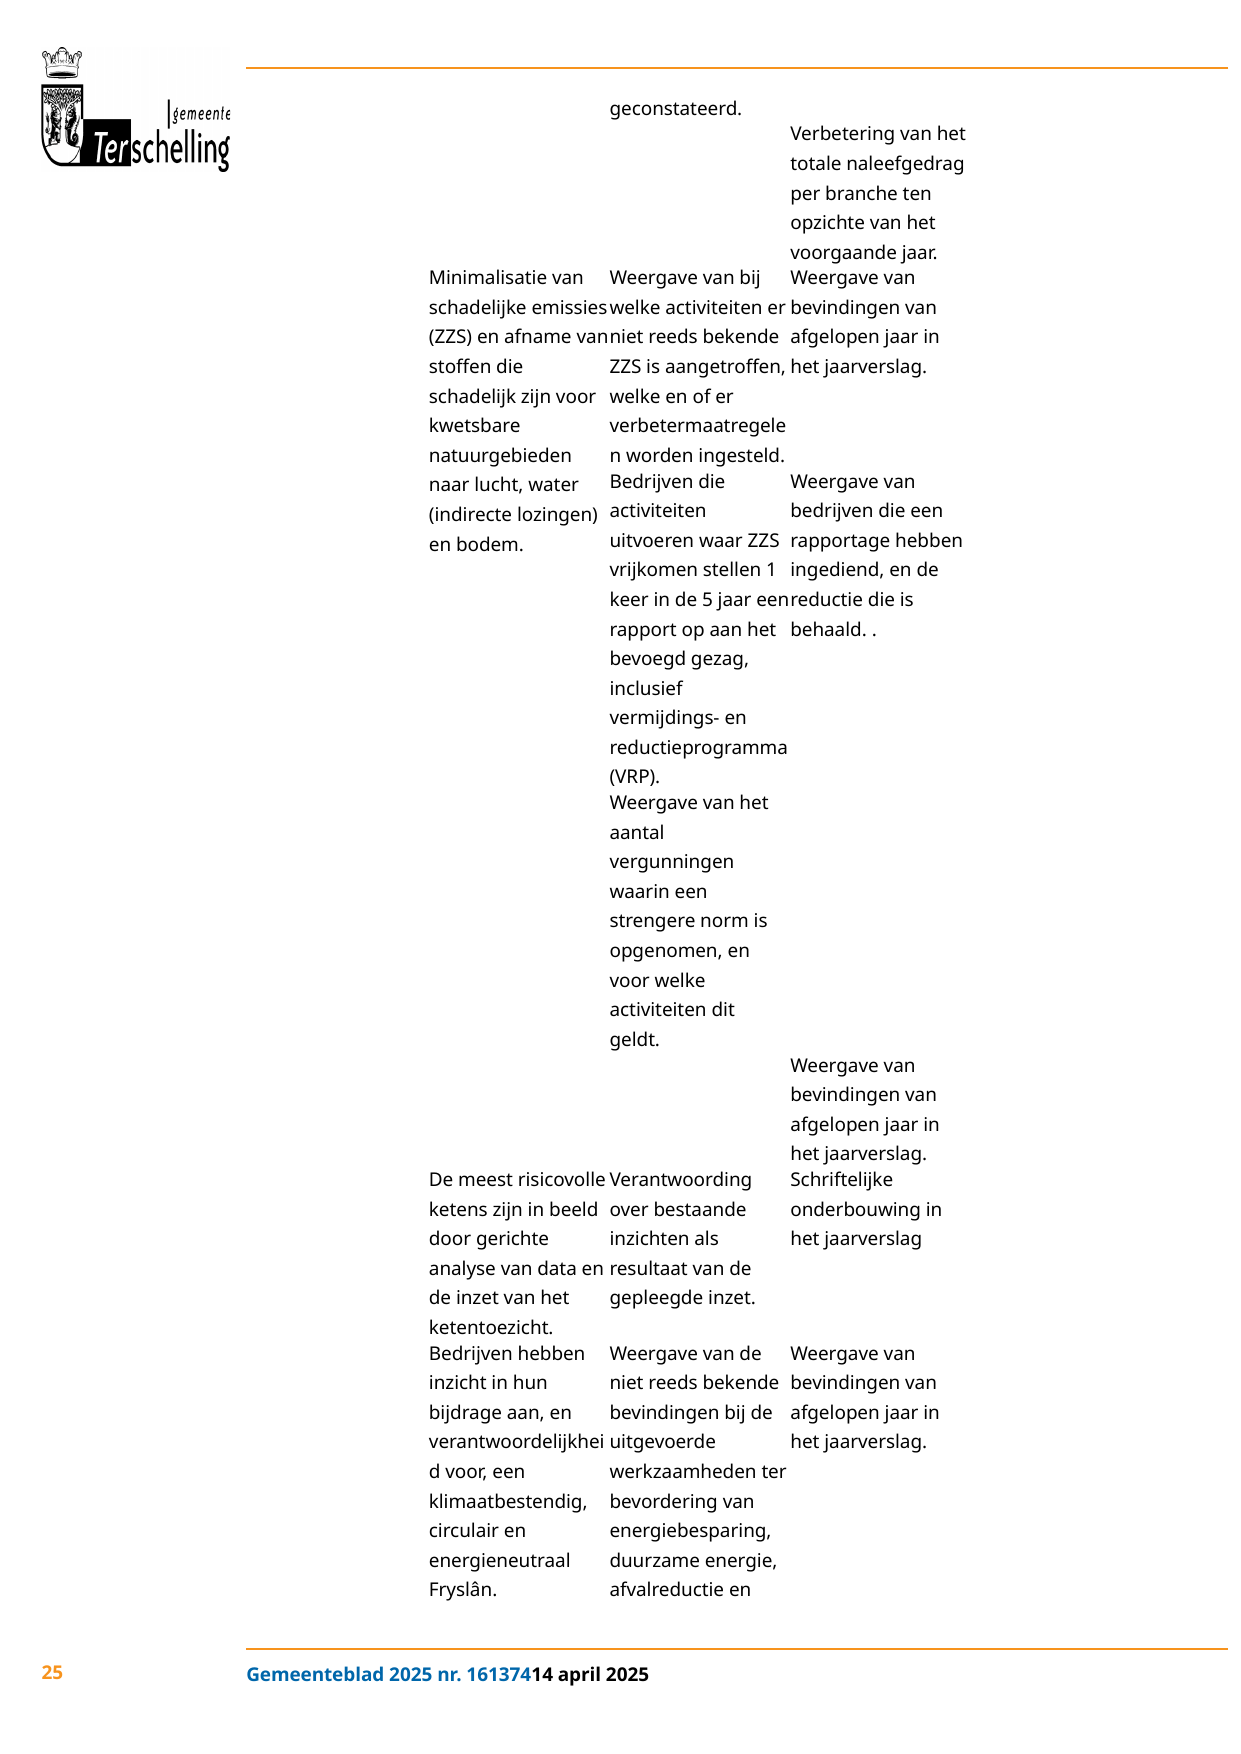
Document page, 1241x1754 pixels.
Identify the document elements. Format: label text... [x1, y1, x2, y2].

table_cell Weergave van bevindingen van afgelopen jaar in het jaarverslag. [790, 265, 971, 468]
table_cell [429, 95, 609, 264]
table_cell Bedrijven hebben inzicht in hun bijdrage aan, en verantwoordelijkheid voor, een klimaatbestendig, circulair en energieneutraal Fryslân. [429, 1340, 609, 1602]
table_cell Weergave van bij welke activiteiten er niet reeds bekende ZZS is aangetroffen, welke en of er verbetermaatregelen worden ingesteld. [609, 265, 790, 468]
table_cell Weergave van de niet reeds bekende bevindingen bij de uitgevoerde werkzaamheden ter bevordering van energiebesparing, duurzame energie, afvalreductie en [609, 1340, 790, 1602]
table_cell Weergave van bevindingen van afgelopen jaar in het jaarverslag. [790, 1340, 971, 1602]
table_cell Minimalisatie van schadelijke emissies (ZZS) en afname van stoffen die schadelijk zijn voor kwetsbare natuurgebieden naar lucht, water (indirecte lozingen) en bodem. [429, 265, 609, 1166]
table_cell [790, 789, 971, 1052]
table_cell [609, 121, 790, 264]
table_cell [609, 1052, 790, 1166]
table_cell geconstateerd. [609, 95, 790, 121]
table_cell [248, 95, 429, 1602]
table_cell Bedrijven die activiteiten uitvoeren waar ZZS vrijkomen stellen 1 keer in de 5 jaar een rapport op aan het bevoegd gezag, inclusief vermijdings- en reductieprogramma (VRP). [609, 468, 790, 789]
table_cell Weergave van het aantal vergunningen waarin een strengere norm is opgenomen, en voor welke activiteiten dit geldt. [609, 789, 790, 1052]
table_cell Weergave van bevindingen van afgelopen jaar in het jaarverslag. [790, 1052, 971, 1166]
table_cell Schriftelijke onderbouwing in het jaarverslag [790, 1166, 971, 1340]
table_cell Verantwoording over bestaande inzichten als resultaat van de gepleegde inzet. [609, 1166, 790, 1340]
picture [41, 47, 231, 172]
table_cell Verbetering van het totale naleefgedrag per branche ten opzichte van het voorgaande jaar. [790, 121, 971, 264]
table_cell [790, 95, 971, 121]
table_cell Weergave van bedrijven die een rapportage hebben ingediend, en de reductie die is behaald. . [790, 468, 971, 789]
table_cell De meest risicovolle ketens zijn in beeld door gerichte analyse van data en de inzet van het ketentoezicht. [429, 1166, 609, 1340]
